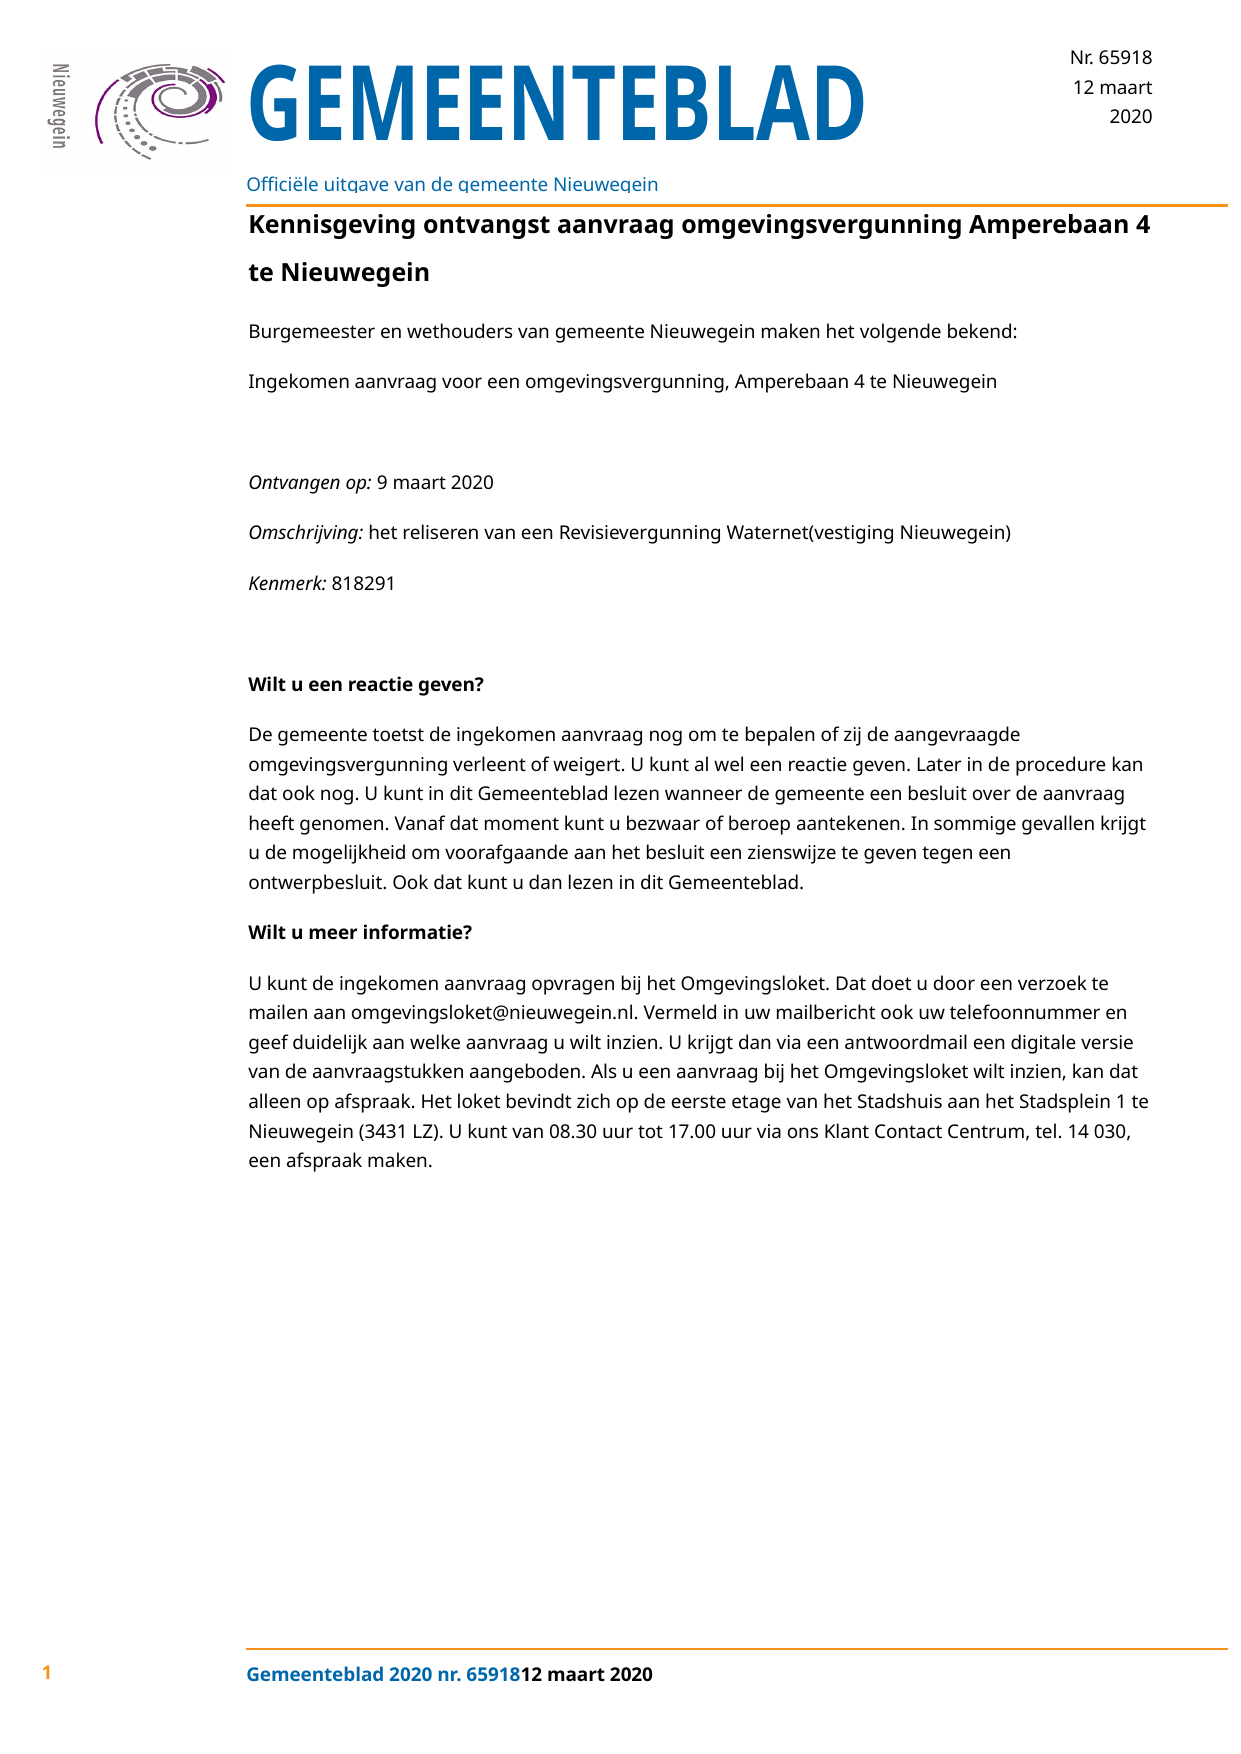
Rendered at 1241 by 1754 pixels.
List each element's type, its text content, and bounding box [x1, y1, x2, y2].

text Wilt u een reactie geven? [248, 671, 1152, 697]
picture [41, 47, 231, 172]
text Kennisgeving ontvangst aanvraag omgevingsvergunning Amperebaan 4 te Nieuwegein [248, 207, 1152, 288]
text Ingekomen aanvraag voor een omgevingsvergunning, Amperebaan 4 te Nieuwegein [248, 368, 1152, 394]
text Kenmerk: 818291 [248, 570, 1152, 596]
text Ontvangen op: 9 maart 2020 [248, 469, 1152, 495]
text Omschrijving: het reliseren van een Revisievergunning Waternet(vestiging Nieuwegein) [248, 519, 1152, 545]
text Wilt u meer informatie? [248, 919, 1152, 945]
text Burgemeester en wethouders van gemeente Nieuwegein maken het volgende bekend: [248, 318, 1152, 344]
text De gemeente toetst de ingekomen aanvraag nog om te bepalen of zij de aangevraagde omgevingsvergunning verleent of weigert. U kunt al wel een reactie geven. Later in de procedure kan dat ook nog. U kunt in dit Gemeenteblad lezen wanneer de gemeente een besluit over de aanvraag heeft genomen. Vanaf dat moment kunt u bezwaar of beroep aantekenen. In sommige gevallen krijgt u de mogelijkheid om voorafgaande aan het besluit een zienswijze te geven tegen een ontwerpbesluit. Ook dat kunt u dan lezen in dit Gemeenteblad. [248, 721, 1152, 895]
text U kunt de ingekomen aanvraag opvragen bij het Omgevingsloket. Dat doet u door een verzoek te mailen aan omgevingsloket@nieuwegein.nl. Vermeld in uw mailbericht ook uw telefoonnummer en geef duidelijk aan welke aanvraag u wilt inzien. U krijgt dan via een antwoordmail een digitale versie van de aanvraagstukken aangeboden. Als u een aanvraag bij het Omgevingsloket wilt inzien, kan dat alleen op afspraak. Het loket bevindt zich op de eerste etage van het Stadshuis aan het Stadsplein 1 te Nieuwegein (3431 LZ). U kunt van 08.30 uur tot 17.00 uur via ons Klant Contact Centrum, tel. 14 030, een afspraak maken. [248, 970, 1152, 1173]
